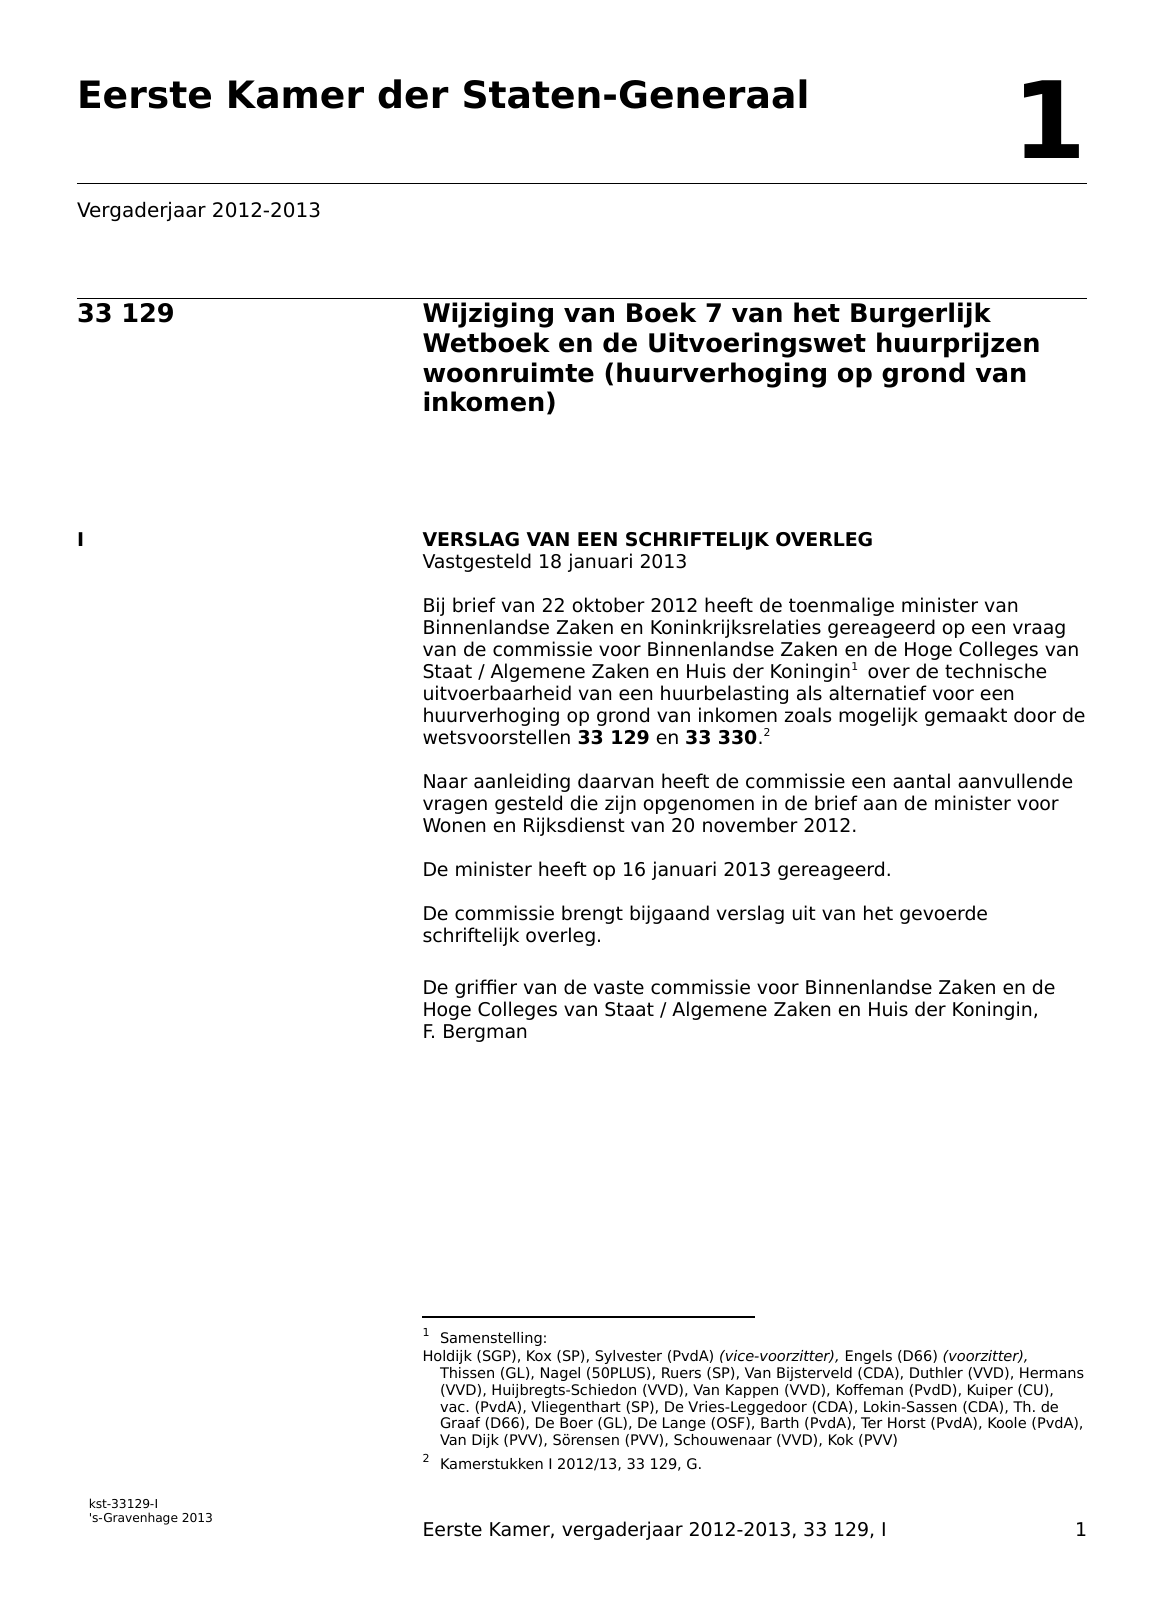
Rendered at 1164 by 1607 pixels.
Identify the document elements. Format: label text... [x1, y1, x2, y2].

text Samenstelling: [422, 1326, 1087, 1348]
text 's-Gravenhage 2013 [88, 1511, 323, 1525]
text kst-33129-I [88, 1497, 323, 1511]
text De griffier van de vaste commissie voor Binnenlandse Zaken en de Hoge Colleges van Staat / Algemene Zaken en Huis der Koningin, F. Bergman [422, 977, 1087, 1043]
text Bij brief van 22 oktober 2012 heeft de toenmalige minister van Binnenlandse Zaken en Koninkrijksrelaties gereageerd op een vraag van de commissie voor Binnenlandse Zaken en de Hoge Colleges van Staat / Algemene Zaken en Huis der Koningin over de technische uitvoerbaarheid van een huurbelasting als alternatief voor een huurverhoging op grond van inkomen zoals mogelijk gemaakt door de wetsvoorstellen 33 129 en 33 330. [422, 595, 1087, 749]
text Holdijk (SGP), Kox (SP), Sylvester (PvdA) (vice-voorzitter), Engels (D66) (voorzitter), Thissen (GL), Nagel (50PLUS), Ruers (SP), Van Bijsterveld (CDA), Duthler (VVD), Hermans (VVD), Huijbregts-Schiedon (VVD), Van Kappen (VVD), Koffeman (PvdD), Kuiper (CU), vac. (PvdA), Vliegenthart (SP), De Vries-Leggedoor (CDA), Lokin-Sassen (CDA), Th. de Graaf (D66), De Boer (GL), De Lange (OSF), Barth (PvdA), Ter Horst (PvdA), Koole (PvdA), Van Dijk (PVV), Sörensen (PVV), Schouwenaar (VVD), Kok (PVV) [422, 1348, 1087, 1449]
table_cell Vergaderjaar 2012-2013 [77, 184, 1087, 298]
text Naar aanleiding daarvan heeft de commissie een aantal aanvullende vragen gesteld die zijn opgenomen in de brief aan de minister voor Wonen en Rijksdienst van 20 november 2012. [422, 771, 1087, 837]
table_header Eerste Kamer der Staten-Generaal [77, 59, 886, 183]
subtitle 33 129 Wijziging van Boek 7 van het Burgerlijk Wetboek en de Uitvoeringswet huurprijzen woonruimte (huurverhoging op grond van inkomen) [77, 299, 1087, 418]
table_header 1 [886, 59, 1087, 183]
text Vastgesteld 18 januari 2013 [422, 551, 1087, 573]
subtitle I VERSLAG VAN EEN SCHRIFTELIJK OVERLEG [77, 529, 1087, 551]
text De minister heeft op 16 januari 2013 gereageerd. [422, 859, 1087, 881]
text De commissie brengt bijgaand verslag uit van het gevoerde schriftelijk overleg. [422, 903, 1087, 947]
text Kamerstukken I 2012/13, 33 129, G. [422, 1452, 1087, 1474]
